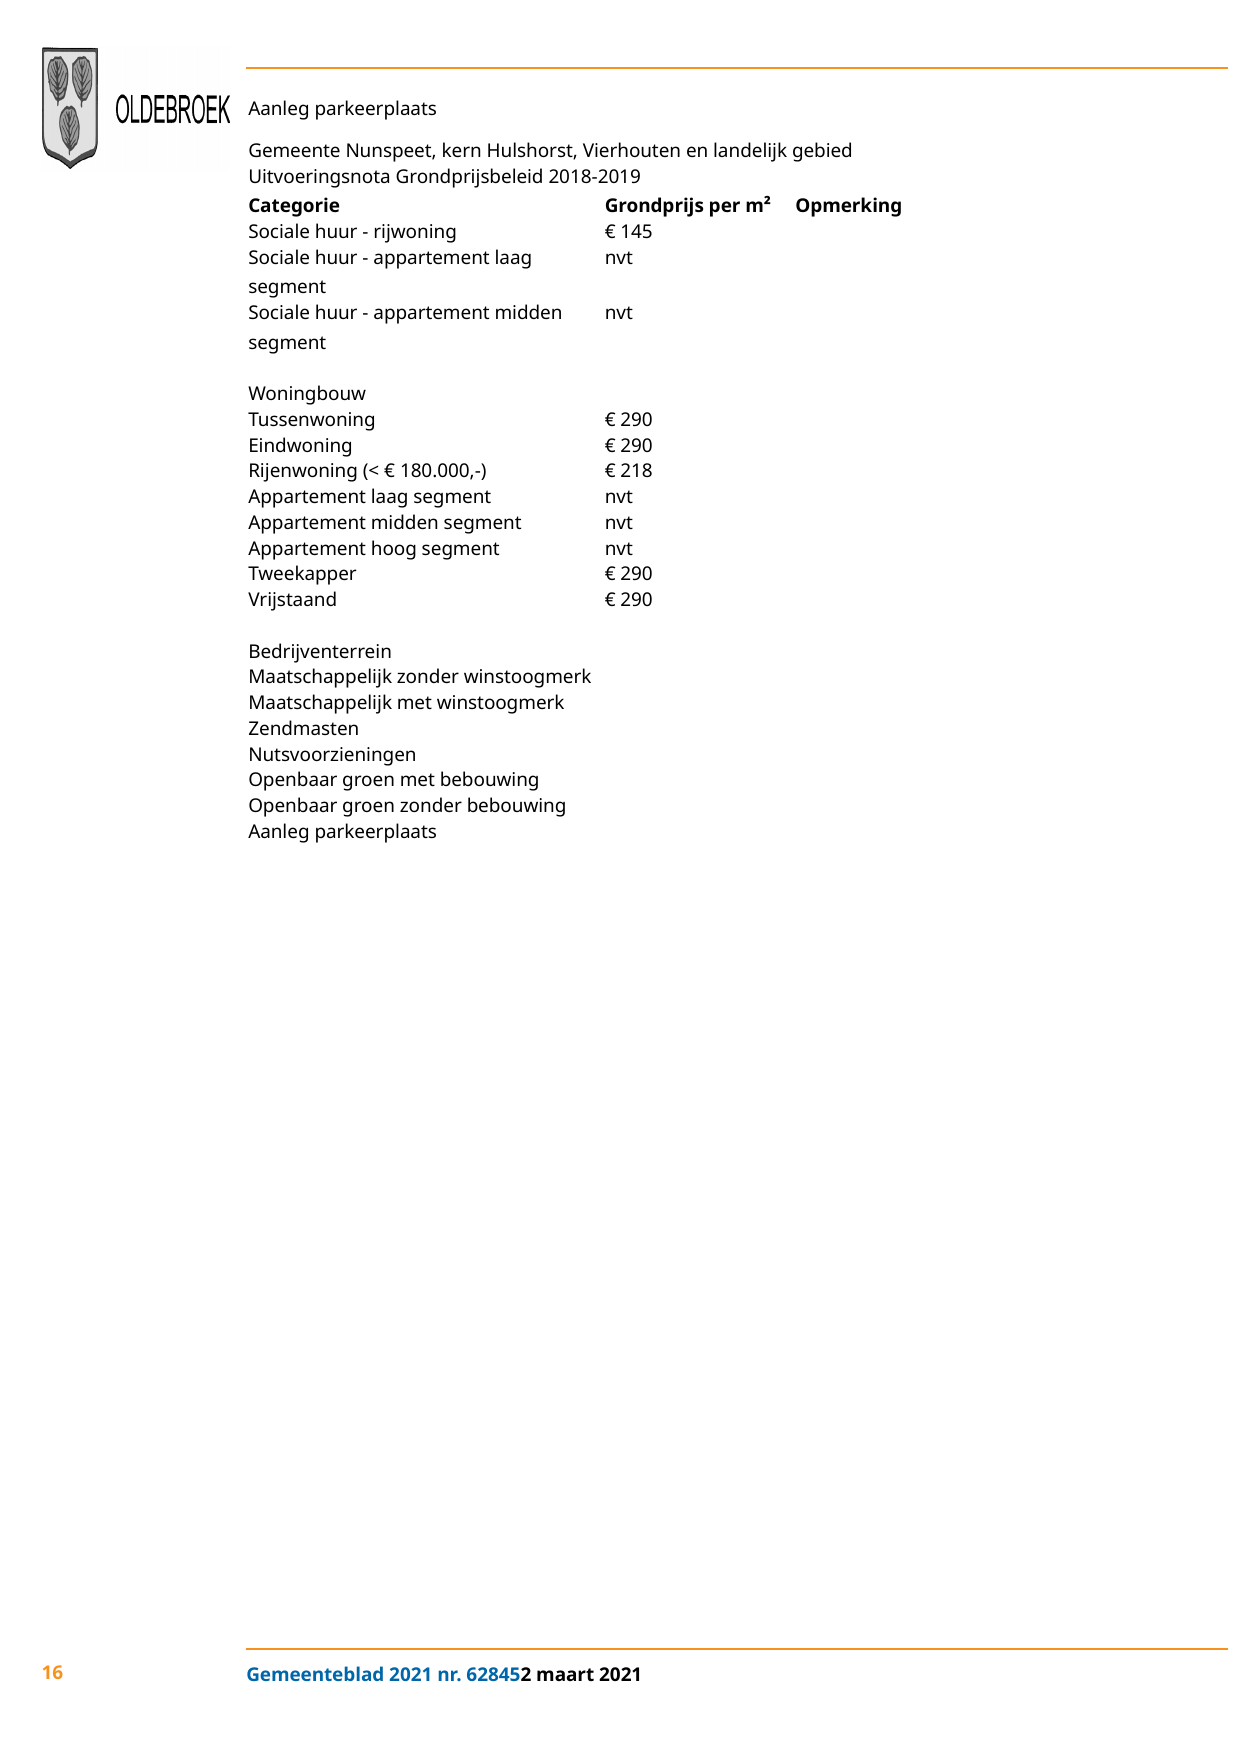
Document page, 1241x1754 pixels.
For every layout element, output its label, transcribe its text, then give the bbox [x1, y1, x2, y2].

table_cell Rijenwoning (< € 180.000,-) [248, 458, 604, 483]
table_cell Maatschappelijk zonder winstoogmerk [248, 664, 604, 689]
table_cell [795, 612, 1056, 638]
table_cell [795, 741, 1056, 766]
table_header Opmerking [795, 193, 1056, 218]
table_cell [605, 664, 795, 689]
text Uitvoeringsnota Grondprijsbeleid 2018-2019 [248, 163, 1152, 189]
table_cell [795, 300, 1056, 355]
text Gemeente Nunspeet, kern Hulshorst, Vierhouten en landelijk gebied [248, 137, 1152, 163]
table_cell € 290 [605, 586, 795, 612]
table_cell Tussenwoning [248, 406, 604, 432]
table_cell Aanleg parkeerplaats [248, 818, 604, 844]
table_cell [605, 689, 795, 715]
table_cell [795, 689, 1056, 715]
table_cell Eindwoning [248, 432, 604, 458]
table_cell [605, 612, 795, 638]
table_cell Aanleg parkeerplaats [248, 95, 535, 121]
table_cell Openbaar groen met bebouwing [248, 766, 604, 792]
table_cell nvt [605, 535, 795, 561]
table_cell nvt [605, 484, 795, 509]
table_cell [795, 586, 1056, 612]
table_cell [605, 381, 795, 406]
table_cell [795, 638, 1056, 663]
table_header Grondprijs per m² [605, 193, 795, 218]
picture [41, 47, 231, 172]
table_cell [605, 792, 795, 818]
table_cell [795, 406, 1056, 432]
table_cell Sociale huur - appartement midden segment [248, 300, 604, 355]
table_cell Nutsvoorzieningen [248, 741, 604, 766]
table_cell Sociale huur - rijwoning [248, 219, 604, 244]
table_cell Bedrijventerrein [248, 638, 604, 663]
table_header Categorie [248, 193, 604, 218]
table_cell [795, 509, 1056, 535]
table_cell nvt [605, 300, 795, 355]
table_cell [605, 715, 795, 741]
table_cell € 290 [605, 561, 795, 586]
table_cell [795, 715, 1056, 741]
table_cell [795, 219, 1056, 244]
table_cell [795, 484, 1056, 509]
table_cell [795, 244, 1056, 299]
table_cell [795, 561, 1056, 586]
table_cell [795, 355, 1056, 381]
table_cell Appartement laag segment [248, 484, 604, 509]
table_cell [795, 792, 1056, 818]
table_cell € 290 [605, 432, 795, 458]
table_cell [795, 458, 1056, 483]
table_cell Appartement hoog segment [248, 535, 604, 561]
table_cell nvt [605, 244, 795, 299]
table_cell [795, 766, 1056, 792]
table_cell [795, 664, 1056, 689]
table_cell [605, 766, 795, 792]
table_cell [795, 818, 1056, 844]
table_cell € 145 [605, 219, 795, 244]
table_cell [795, 381, 1056, 406]
table_cell [605, 818, 795, 844]
table_cell [795, 535, 1056, 561]
table_cell [700, 95, 987, 121]
table_cell € 290 [605, 406, 795, 432]
table_cell [605, 355, 795, 381]
table_cell Sociale huur - appartement laag segment [248, 244, 604, 299]
table_cell € 218 [605, 458, 795, 483]
table_cell [248, 355, 604, 381]
table_cell [605, 638, 795, 663]
table_cell nvt [605, 509, 795, 535]
table_cell [535, 95, 700, 121]
table_cell Zendmasten [248, 715, 604, 741]
table_cell [248, 612, 604, 638]
table_cell [605, 741, 795, 766]
table_cell Maatschappelijk met winstoogmerk [248, 689, 604, 715]
table_cell Vrijstaand [248, 586, 604, 612]
table_cell Openbaar groen zonder bebouwing [248, 792, 604, 818]
table_cell Appartement midden segment [248, 509, 604, 535]
table_cell Woningbouw [248, 381, 604, 406]
table_cell [795, 432, 1056, 458]
table_cell Tweekapper [248, 561, 604, 586]
